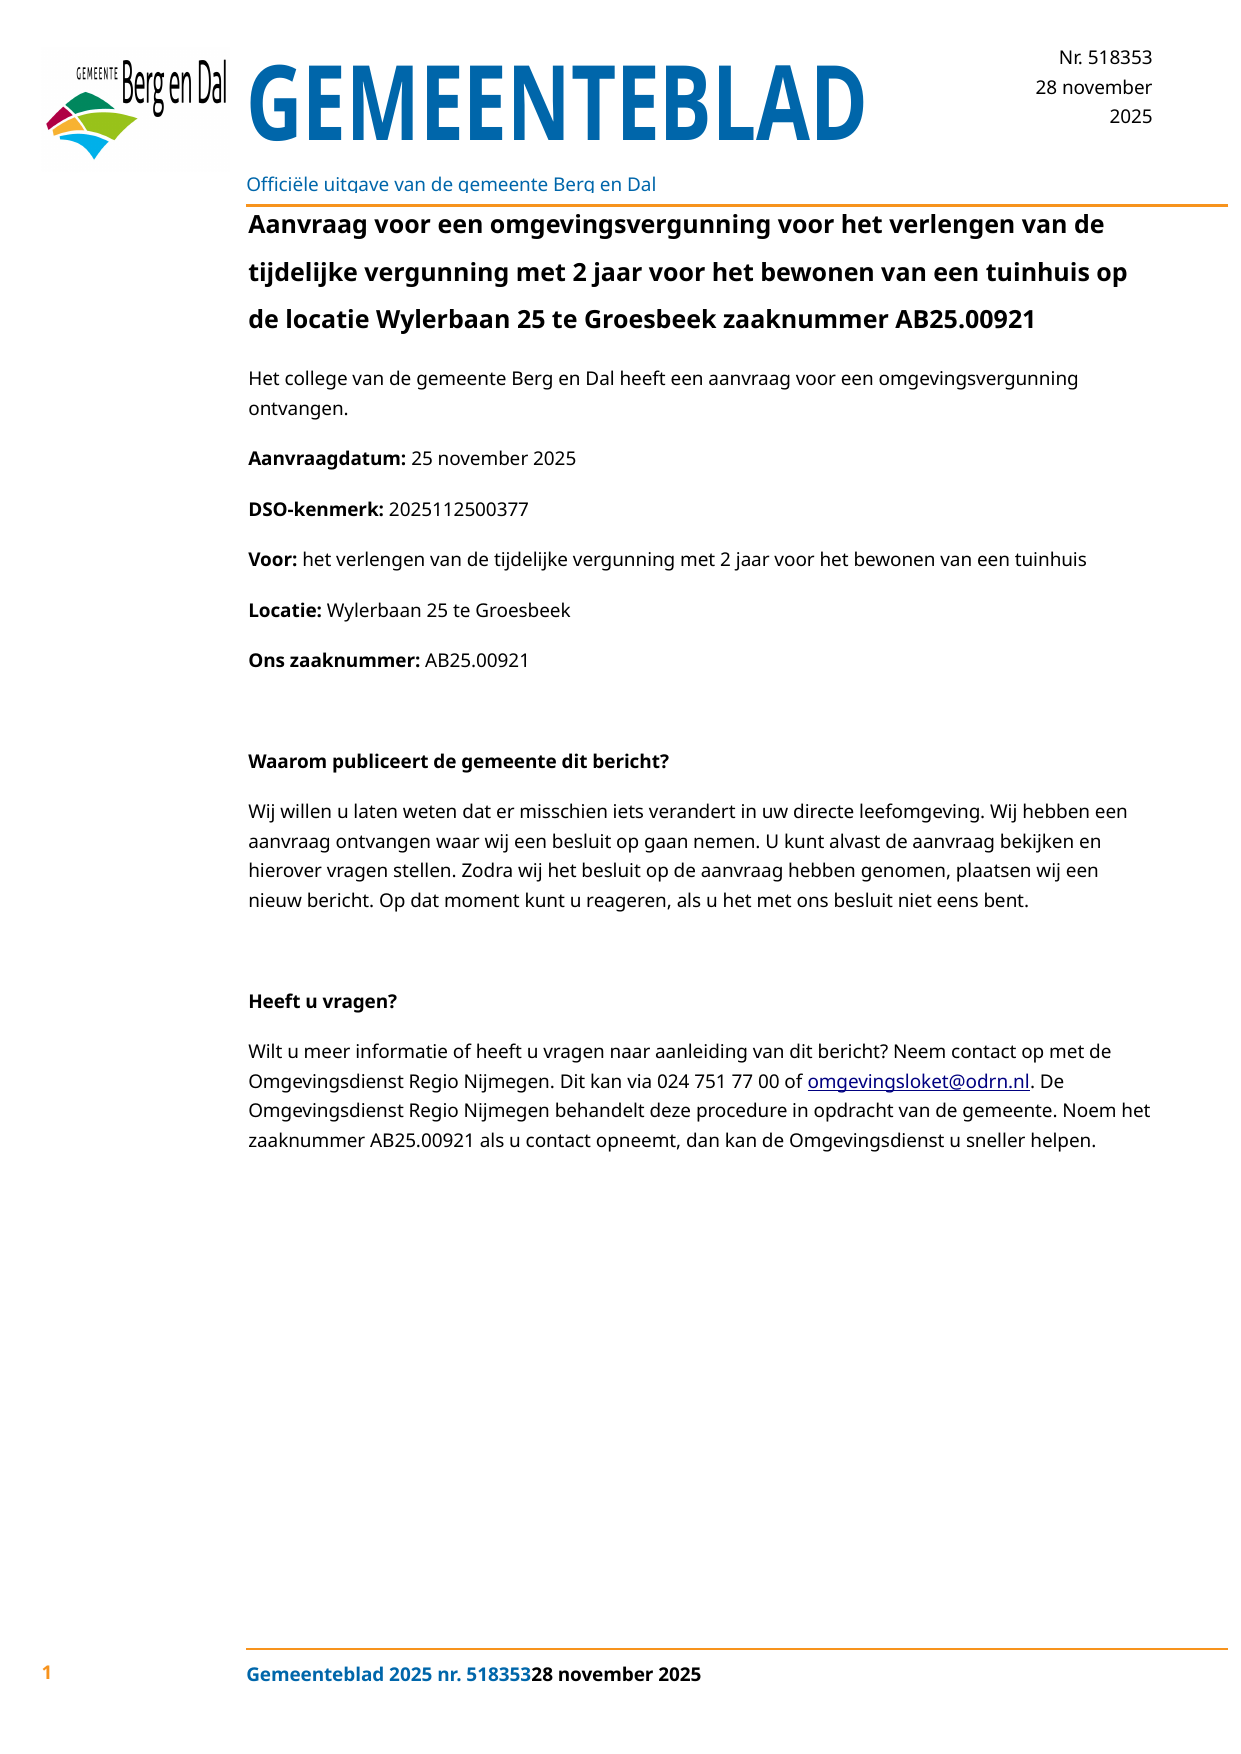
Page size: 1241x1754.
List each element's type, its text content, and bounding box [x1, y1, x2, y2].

text DSO-kenmerk: 2025112500377 [248, 496, 1152, 522]
text Waarom publiceert de gemeente dit bericht? [248, 748, 1152, 774]
text Heeft u vragen? [248, 988, 1152, 1014]
text Aanvraag voor een omgevingsvergunning voor het verlengen van de tijdelijke vergunning met 2 jaar voor het bewonen van een tuinhuis op de locatie Wylerbaan 25 te Groesbeek zaaknummer AB25.00921 [248, 207, 1152, 336]
text Wij willen u laten weten dat er misschien iets verandert in uw directe leefomgeving. Wij hebben een aanvraag ontvangen waar wij een besluit op gaan nemen. U kunt alvast de aanvraag bekijken en hierover vragen stellen. Zodra wij het besluit op de aanvraag hebben genomen, plaatsen wij een nieuw bericht. Op dat moment kunt u reageren, als u het met ons besluit niet eens bent. [248, 798, 1152, 913]
picture [41, 47, 231, 172]
text Wilt u meer informatie of heeft u vragen naar aanleiding van dit bericht? Neem contact op met de Omgevingsdienst Regio Nijmegen. Dit kan via 024 751 77 00 of omgevingsloket@odrn.nl. De Omgevingsdienst Regio Nijmegen behandelt deze procedure in opdracht van de gemeente. Noem het zaaknummer AB25.00921 als u contact opneemt, dan kan de Omgevingsdienst u sneller helpen. [248, 1038, 1152, 1153]
text Het college van de gemeente Berg en Dal heeft een aanvraag voor een omgevingsvergunning ontvangen. [248, 366, 1152, 421]
text Locatie: Wylerbaan 25 te Groesbeek [248, 597, 1152, 622]
text Aanvraagdatum: 25 november 2025 [248, 446, 1152, 471]
text Ons zaaknummer: AB25.00921 [248, 647, 1152, 673]
text Voor: het verlengen van de tijdelijke vergunning met 2 jaar voor het bewonen van een tuinhuis [248, 546, 1152, 572]
